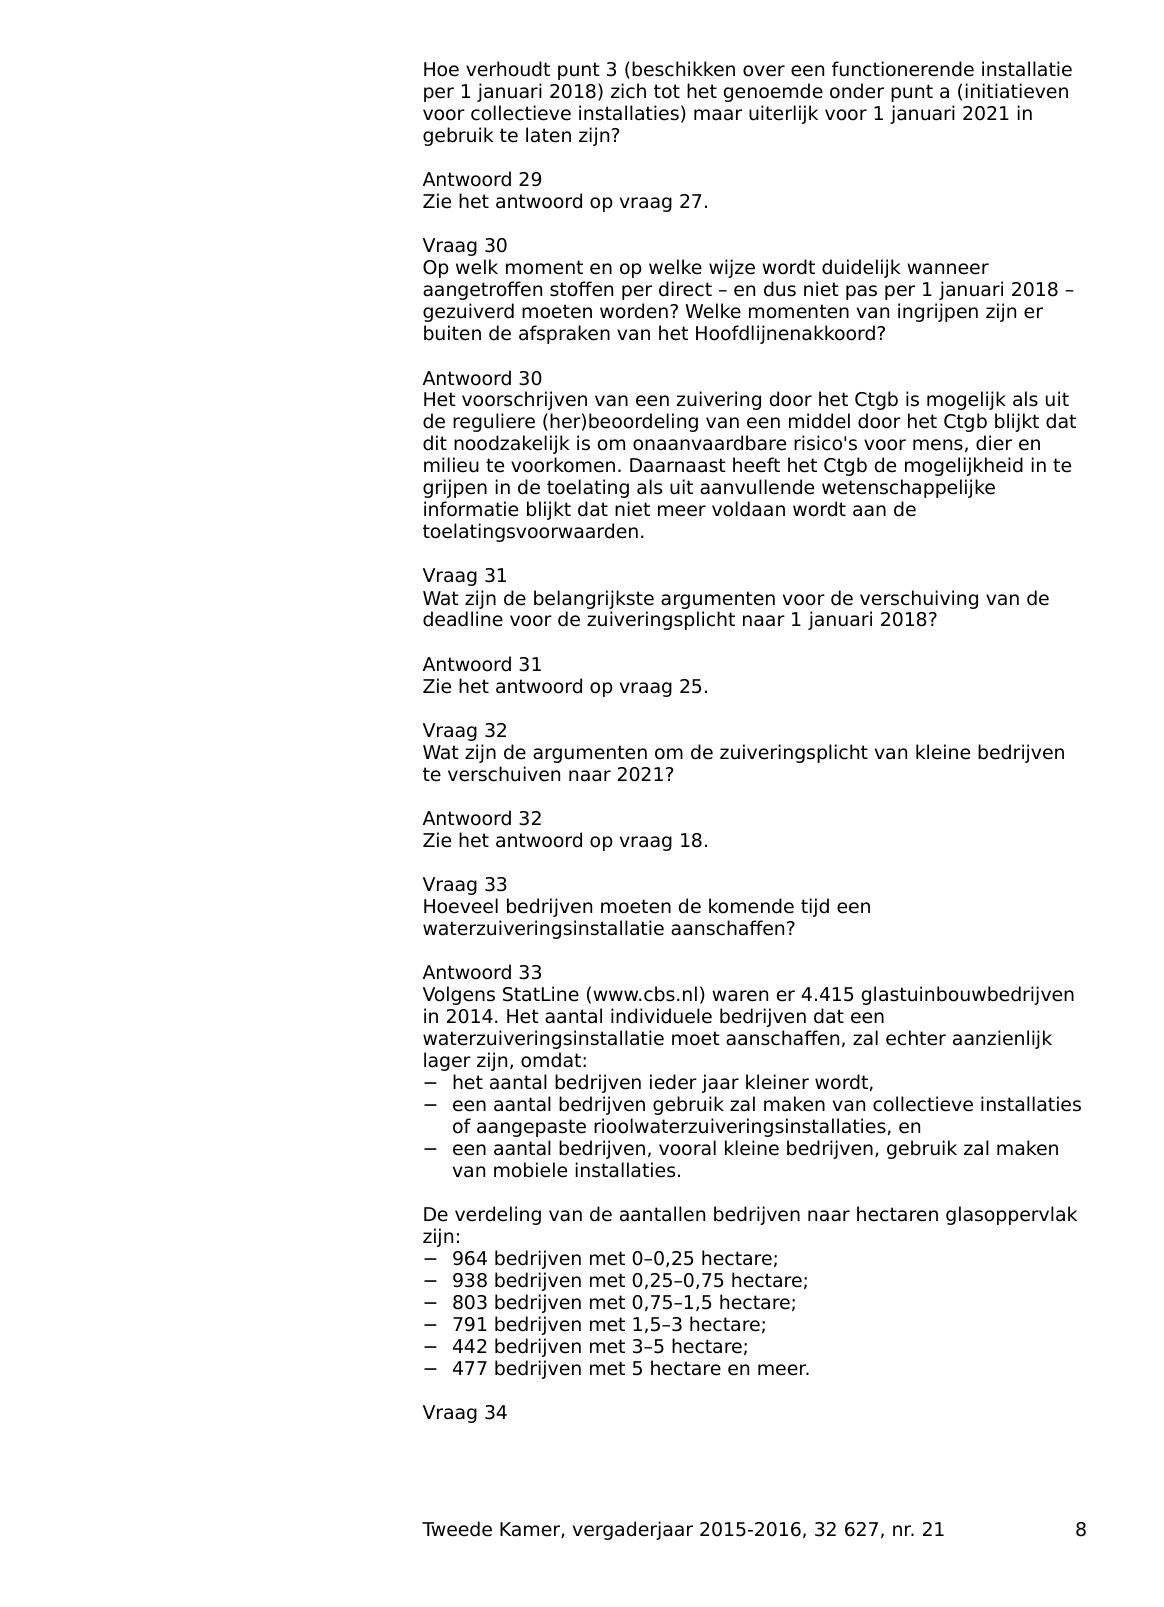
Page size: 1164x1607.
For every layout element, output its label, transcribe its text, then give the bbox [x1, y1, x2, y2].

text − 791 bedrijven met 1,5–3 hectare; [422, 1314, 1087, 1336]
text Vraag 30 [422, 235, 1087, 257]
text Antwoord 30 [422, 367, 1087, 389]
text Zie het antwoord op vraag 25. [422, 676, 1087, 697]
text Vraag 34 [422, 1402, 1087, 1424]
text Antwoord 32 [422, 808, 1087, 830]
text Het voorschrijven van een zuivering door het Ctgb is mogelijk als uit de reguliere (her)beoordeling van een middel door het Ctgb blijkt dat dit noodzakelijk is om onaanvaardbare risico's voor mens, dier en milieu te voorkomen. Daarnaast heeft het Ctgb de mogelijkheid in te grijpen in de toelating als uit aanvullende wetenschappelijke informatie blijkt dat niet meer voldaan wordt aan de toelatingsvoorwaarden. [422, 389, 1087, 543]
text Wat zijn de belangrijkste argumenten voor de verschuiving van de deadline voor de zuiveringsplicht naar 1 januari 2018? [422, 587, 1087, 631]
text Vraag 32 [422, 720, 1087, 742]
text − het aantal bedrijven ieder jaar kleiner wordt, [422, 1072, 1087, 1094]
text Antwoord 33 [422, 962, 1087, 984]
text Op welk moment en op welke wijze wordt duidelijk wanneer aangetroffen stoffen per direct – en dus niet pas per 1 januari 2018 – gezuiverd moeten worden? Welke momenten van ingrijpen zijn er buiten de afspraken van het Hoofdlijnenakkoord? [422, 257, 1087, 345]
text Vraag 33 [422, 874, 1087, 896]
text Hoeveel bedrijven moeten de komende tijd een waterzuiveringsinstallatie aanschaffen? [422, 896, 1087, 940]
text De verdeling van de aantallen bedrijven naar hectaren glasoppervlak zijn: [422, 1204, 1087, 1248]
text Zie het antwoord op vraag 27. [422, 191, 1087, 213]
text − een aantal bedrijven, vooral kleine bedrijven, gebruik zal maken van mobiele installaties. [422, 1138, 1087, 1182]
text − 938 bedrijven met 0,25–0,75 hectare; [422, 1270, 1087, 1292]
text − 803 bedrijven met 0,75–1,5 hectare; [422, 1292, 1087, 1314]
text Vraag 31 [422, 565, 1087, 587]
text − een aantal bedrijven gebruik zal maken van collectieve installaties of aangepaste rioolwaterzuiveringsinstallaties, en [422, 1094, 1087, 1138]
text Volgens StatLine (www.cbs.nl) waren er 4.415 glastuinbouwbedrijven in 2014. Het aantal individuele bedrijven dat een waterzuiveringsinstallatie moet aanschaffen, zal echter aanzienlijk lager zijn, omdat: [422, 984, 1087, 1072]
text Antwoord 31 [422, 653, 1087, 676]
text Antwoord 29 [422, 169, 1087, 191]
text Wat zijn de argumenten om de zuiveringsplicht van kleine bedrijven te verschuiven naar 2021? [422, 742, 1087, 786]
text Zie het antwoord op vraag 18. [422, 830, 1087, 852]
text − 442 bedrijven met 3–5 hectare; [422, 1336, 1087, 1358]
text − 964 bedrijven met 0–0,25 hectare; [422, 1248, 1087, 1270]
text Hoe verhoudt punt 3 (beschikken over een functionerende installatie per 1 januari 2018) zich tot het genoemde onder punt a (initiatieven voor collectieve installaties) maar uiterlijk voor 1 januari 2021 in gebruik te laten zijn? [422, 59, 1087, 147]
text − 477 bedrijven met 5 hectare en meer. [422, 1358, 1087, 1380]
